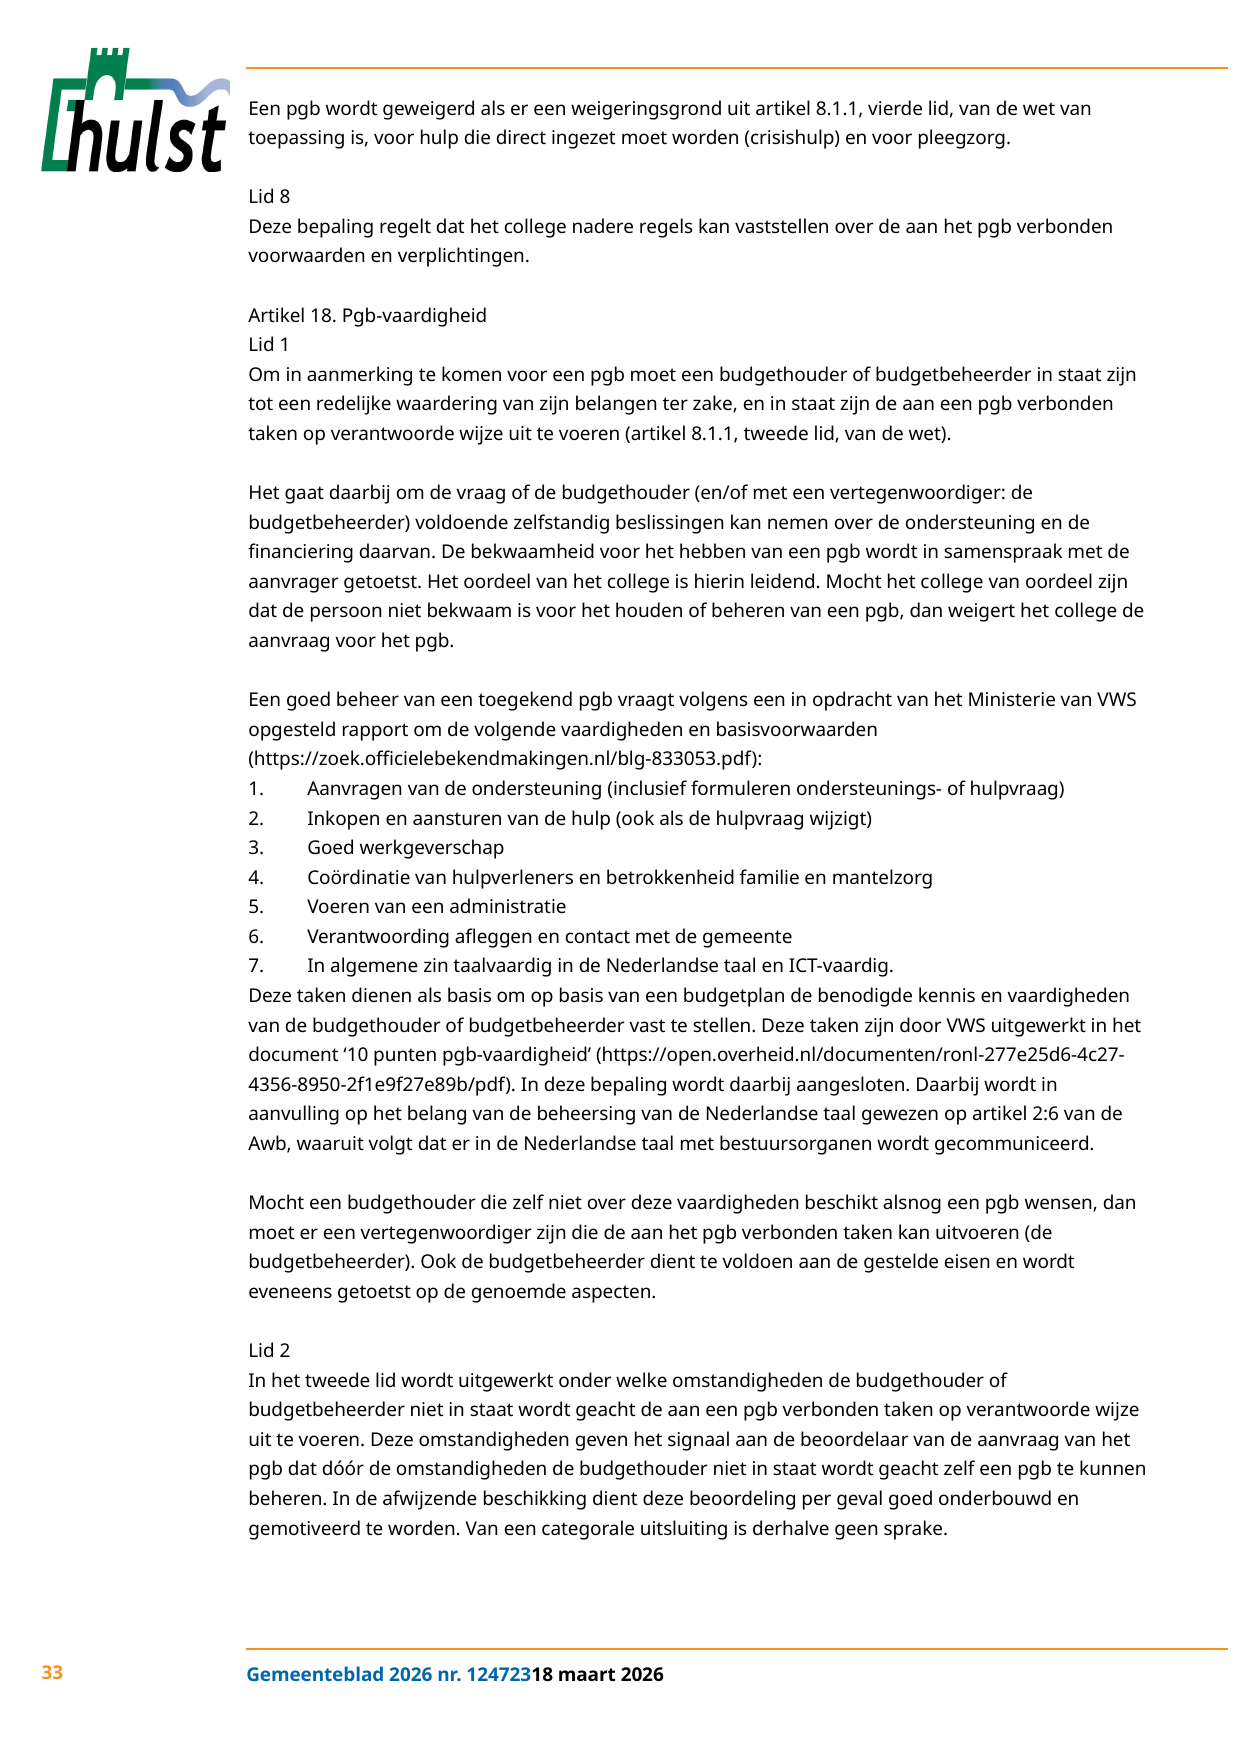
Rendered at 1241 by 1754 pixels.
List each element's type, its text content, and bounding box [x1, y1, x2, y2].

list Inkopen en aansturen van de hulp (ook als de hulpvraag wijzigt) [248, 805, 1152, 831]
text Deze taken dienen als basis om op basis van een budgetplan de benodigde kennis en vaardigheden van de budgethouder of budgetbeheerder vast te stellen. Deze taken zijn door VWS uitgewerkt in het document ‘10 punten pgb-vaardigheid’ (https://open.overheid.nl/documenten/ronl-277e25d6-4c27-4356-8950-2f1e9f27e89b/pdf). In deze bepaling wordt daarbij aangesloten. Daarbij wordt in aanvulling op het belang van de beheersing van de Nederlandse taal gewezen op artikel 2:6 van de Awb, waaruit volgt dat er in de Nederlandse taal met bestuursorganen wordt gecommuniceerd. [248, 982, 1152, 1156]
text Artikel 18. Pgb-vaardigheid [248, 302, 1152, 328]
list Coördinatie van hulpverleners en betrokkenheid familie en mantelzorg [248, 864, 1152, 890]
text Mocht een budgethouder die zelf niet over deze vaardigheden beschikt alsnog een pgb wensen, dan moet er een vertegenwoordiger zijn die de aan het pgb verbonden taken kan uitvoeren (de budgetbeheerder). Ook de budgetbeheerder dient te voldoen aan de gestelde eisen en wordt eveneens getoetst op de genoemde aspecten. [248, 1189, 1152, 1304]
list Aanvragen van de ondersteuning (inclusief formuleren ondersteunings- of hulpvraag) [248, 775, 1152, 801]
text Lid 2 [248, 1337, 1152, 1363]
text In het tweede lid wordt uitgewerkt onder welke omstandigheden de budgethouder of budgetbeheerder niet in staat wordt geacht de aan een pgb verbonden taken op verantwoorde wijze uit te voeren. Deze omstandigheden geven het signaal aan de beoordelaar van de aanvraag van het pgb dat dóór de omstandigheden de budgethouder niet in staat wordt geacht zelf een pgb te kunnen beheren. In de afwijzende beschikking dient deze beoordeling per geval goed onderbouwd en gemotiveerd te worden. Van een categorale uitsluiting is derhalve geen sprake. [248, 1367, 1152, 1541]
text Lid 1 [248, 331, 1152, 357]
text Lid 8 [248, 183, 1152, 209]
list Voeren van een administratie [248, 893, 1152, 919]
text Een pgb wordt geweigerd als er een weigeringsgrond uit artikel 8.1.1, vierde lid, van de wet van toepassing is, voor hulp die direct ingezet moet worden (crisishulp) en voor pleegzorg. [248, 95, 1152, 150]
text Deze bepaling regelt dat het college nadere regels kan vaststellen over de aan het pgb verbonden voorwaarden en verplichtingen. [248, 213, 1152, 268]
text Om in aanmerking te komen voor een pgb moet een budgethouder of budgetbeheerder in staat zijn tot een redelijke waardering van zijn belangen ter zake, en in staat zijn de aan een pgb verbonden taken op verantwoorde wijze uit te voeren (artikel 8.1.1, tweede lid, van de wet). [248, 361, 1152, 446]
picture [41, 47, 231, 172]
list Verantwoording afleggen en contact met de gemeente [248, 923, 1152, 949]
list Goed werkgeverschap [248, 834, 1152, 860]
text Een goed beheer van een toegekend pgb vraagt volgens een in opdracht van het Ministerie van VWS opgesteld rapport om de volgende vaardigheden en basisvoorwaarden (https://zoek.officielebekendmakingen.nl/blg-833053.pdf): [248, 686, 1152, 771]
text Het gaat daarbij om de vraag of de budgethouder (en/of met een vertegenwoordiger: de budgetbeheerder) voldoende zelfstandig beslissingen kan nemen over de ondersteuning en de financiering daarvan. De bekwaamheid voor het hebben van een pgb wordt in samenspraak met de aanvrager getoetst. Het oordeel van het college is hierin leidend. Mocht het college van oordeel zijn dat de persoon niet bekwaam is voor het houden of beheren van een pgb, dan weigert het college de aanvraag voor het pgb. [248, 479, 1152, 653]
list In algemene zin taalvaardig in de Nederlandse taal en ICT-vaardig. [248, 953, 1152, 978]
